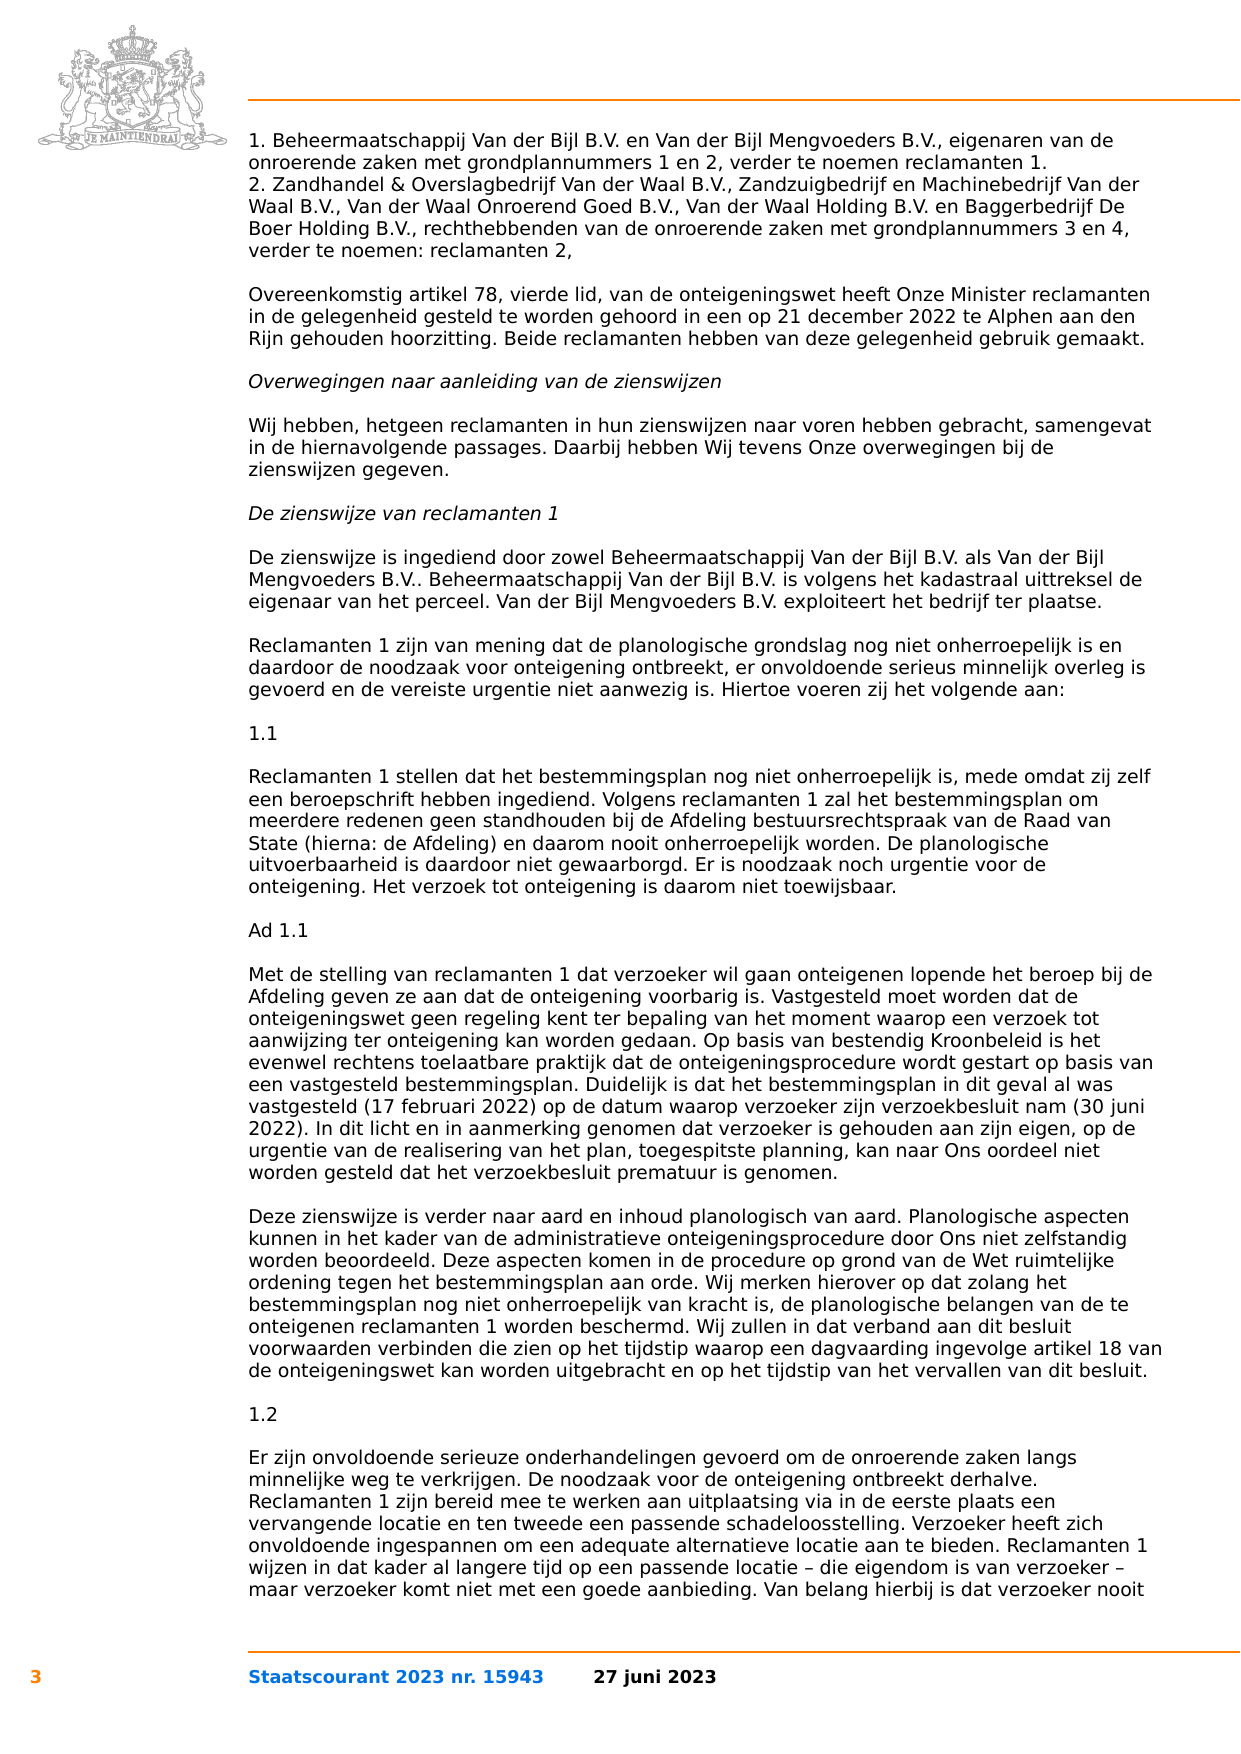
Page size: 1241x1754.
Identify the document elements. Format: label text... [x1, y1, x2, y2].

text Er zijn onvoldoende serieuze onderhandelingen gevoerd om de onroerende zaken langs minnelijke weg te verkrijgen. De noodzaak voor de onteigening ontbreekt derhalve. Reclamanten 1 zijn bereid mee te werken aan uitplaatsing via in de eerste plaats een vervangende locatie en ten tweede een passende schadeloosstelling. Verzoeker heeft zich onvoldoende ingespannen om een adequate alternatieve locatie aan te bieden. Reclamanten 1 wijzen in dat kader al langere tijd op een passende locatie – die eigendom is van verzoeker – maar verzoeker komt niet met een goede aanbieding. Van belang hierbij is dat verzoeker nooit [248, 1447, 1163, 1601]
text De zienswijze is ingediend door zowel Beheermaatschappij Van der Bijl B.V. als Van der Bijl Mengvoeders B.V.. Beheermaatschappij Van der Bijl B.V. is volgens het kadastraal uittreksel de eigenaar van het perceel. Van der Bijl Mengvoeders B.V. exploiteert het bedrijf ter plaatse. [248, 547, 1163, 613]
text 1. Beheermaatschappij Van der Bijl B.V. en Van der Bijl Mengvoeders B.V., eigenaren van de onroerende zaken met grondplannummers 1 en 2, verder te noemen reclamanten 1. [248, 130, 1163, 174]
text 1.1 [248, 723, 1163, 744]
picture [38, 25, 227, 150]
text Reclamanten 1 zijn van mening dat de planologische grondslag nog niet onherroepelijk is en daardoor de noodzaak voor onteigening ontbreekt, er onvoldoende serieus minnelijk overleg is gevoerd en de vereiste urgentie niet aanwezig is. Hiertoe voeren zij het volgende aan: [248, 635, 1163, 701]
text Deze zienswijze is verder naar aard en inhoud planologisch van aard. Planologische aspecten kunnen in het kader van de administratieve onteigeningsprocedure door Ons niet zelfstandig worden beoordeeld. Deze aspecten komen in de procedure op grond van de Wet ruimtelijke ordening tegen het bestemmingsplan aan orde. Wij merken hierover op dat zolang het bestemmingsplan nog niet onherroepelijk van kracht is, de planologische belangen van de te onteigenen reclamanten 1 worden beschermd. Wij zullen in dat verband aan dit besluit voorwaarden verbinden die zien op het tijdstip waarop een dagvaarding ingevolge artikel 18 van de onteigeningswet kan worden uitgebracht en op het tijdstip van het vervallen van dit besluit. [248, 1206, 1163, 1382]
text Wij hebben, hetgeen reclamanten in hun zienswijzen naar voren hebben gebracht, samengevat in de hiernavolgende passages. Daarbij hebben Wij tevens Onze overwegingen bij de zienswijzen gegeven. [248, 415, 1163, 481]
text Reclamanten 1 stellen dat het bestemmingsplan nog niet onherroepelijk is, mede omdat zij zelf een beroepschrift hebben ingediend. Volgens reclamanten 1 zal het bestemmingsplan om meerdere redenen geen standhouden bij de Afdeling bestuursrechtspraak van de Raad van State (hierna: de Afdeling) en daarom nooit onherroepelijk worden. De planologische uitvoerbaarheid is daardoor niet gewaarborgd. Er is noodzaak noch urgentie voor de onteigening. Het verzoek tot onteigening is daarom niet toewijsbaar. [248, 766, 1163, 898]
text Ad 1.1 [248, 920, 1163, 942]
text 2. Zandhandel & Overslagbedrijf Van der Waal B.V., Zandzuigbedrijf en Machinebedrijf Van der Waal B.V., Van der Waal Onroerend Goed B.V., Van der Waal Holding B.V. en Baggerbedrijf De Boer Holding B.V., rechthebbenden van de onroerende zaken met grondplannummers 3 en 4, verder te noemen: reclamanten 2, [248, 174, 1163, 262]
subtitle De zienswijze van reclamanten 1 [248, 503, 1163, 525]
subtitle Overwegingen naar aanleiding van de zienswijzen [248, 371, 1163, 393]
text Met de stelling van reclamanten 1 dat verzoeker wil gaan onteigenen lopende het beroep bij de Afdeling geven ze aan dat de onteigening voorbarig is. Vastgesteld moet worden dat de onteigeningswet geen regeling kent ter bepaling van het moment waarop een verzoek tot aanwijzing ter onteigening kan worden gedaan. Op basis van bestendig Kroonbeleid is het evenwel rechtens toelaatbare praktijk dat de onteigeningsprocedure wordt gestart op basis van een vastgesteld bestemmingsplan. Duidelijk is dat het bestemmingsplan in dit geval al was vastgesteld (17 februari 2022) op de datum waarop verzoeker zijn verzoekbesluit nam (30 juni 2022). In dit licht en in aanmerking genomen dat verzoeker is gehouden aan zijn eigen, op de urgentie van de realisering van het plan, toegespitste planning, kan naar Ons oordeel niet worden gesteld dat het verzoekbesluit prematuur is genomen. [248, 964, 1163, 1184]
text 1.2 [248, 1403, 1163, 1425]
text Overeenkomstig artikel 78, vierde lid, van de onteigeningswet heeft Onze Minister reclamanten in de gelegenheid gesteld te worden gehoord in een op 21 december 2022 te Alphen aan den Rijn gehouden hoorzitting. Beide reclamanten hebben van deze gelegenheid gebruik gemaakt. [248, 284, 1163, 349]
